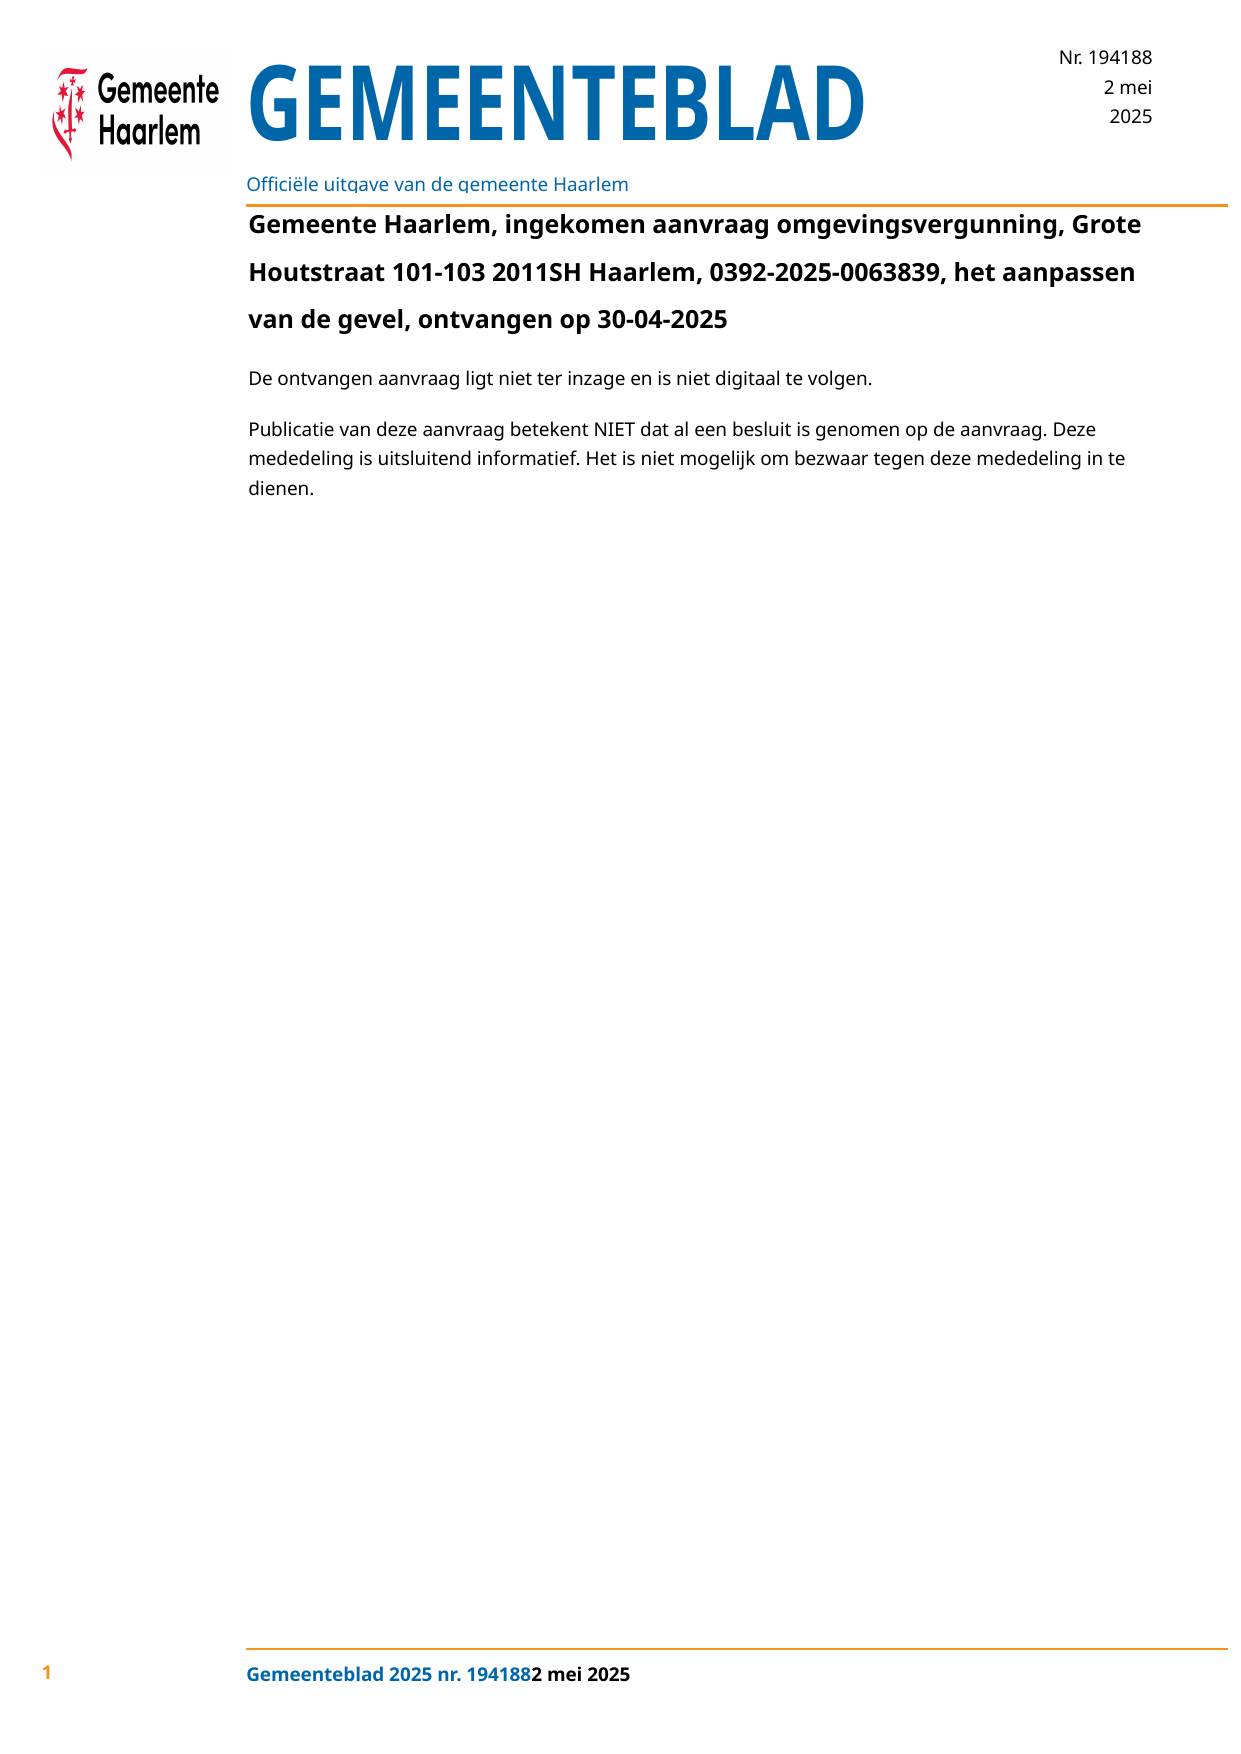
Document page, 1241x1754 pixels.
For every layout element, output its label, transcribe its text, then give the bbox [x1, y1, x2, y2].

text Gemeente Haarlem, ingekomen aanvraag omgevingsvergunning, Grote Houtstraat 101-103 2011SH Haarlem, 0392-2025-0063839, het aanpassen van de gevel, ontvangen op 30-04-2025 [248, 207, 1152, 336]
picture [41, 47, 231, 172]
text De ontvangen aanvraag ligt niet ter inzage en is niet digitaal te volgen. [248, 366, 1152, 391]
text Publicatie van deze aanvraag betekent NIET dat al een besluit is genomen op de aanvraag. Deze mededeling is uitsluitend informatief. Het is niet mogelijk om bezwaar tegen deze mededeling in te dienen. [248, 416, 1152, 501]
